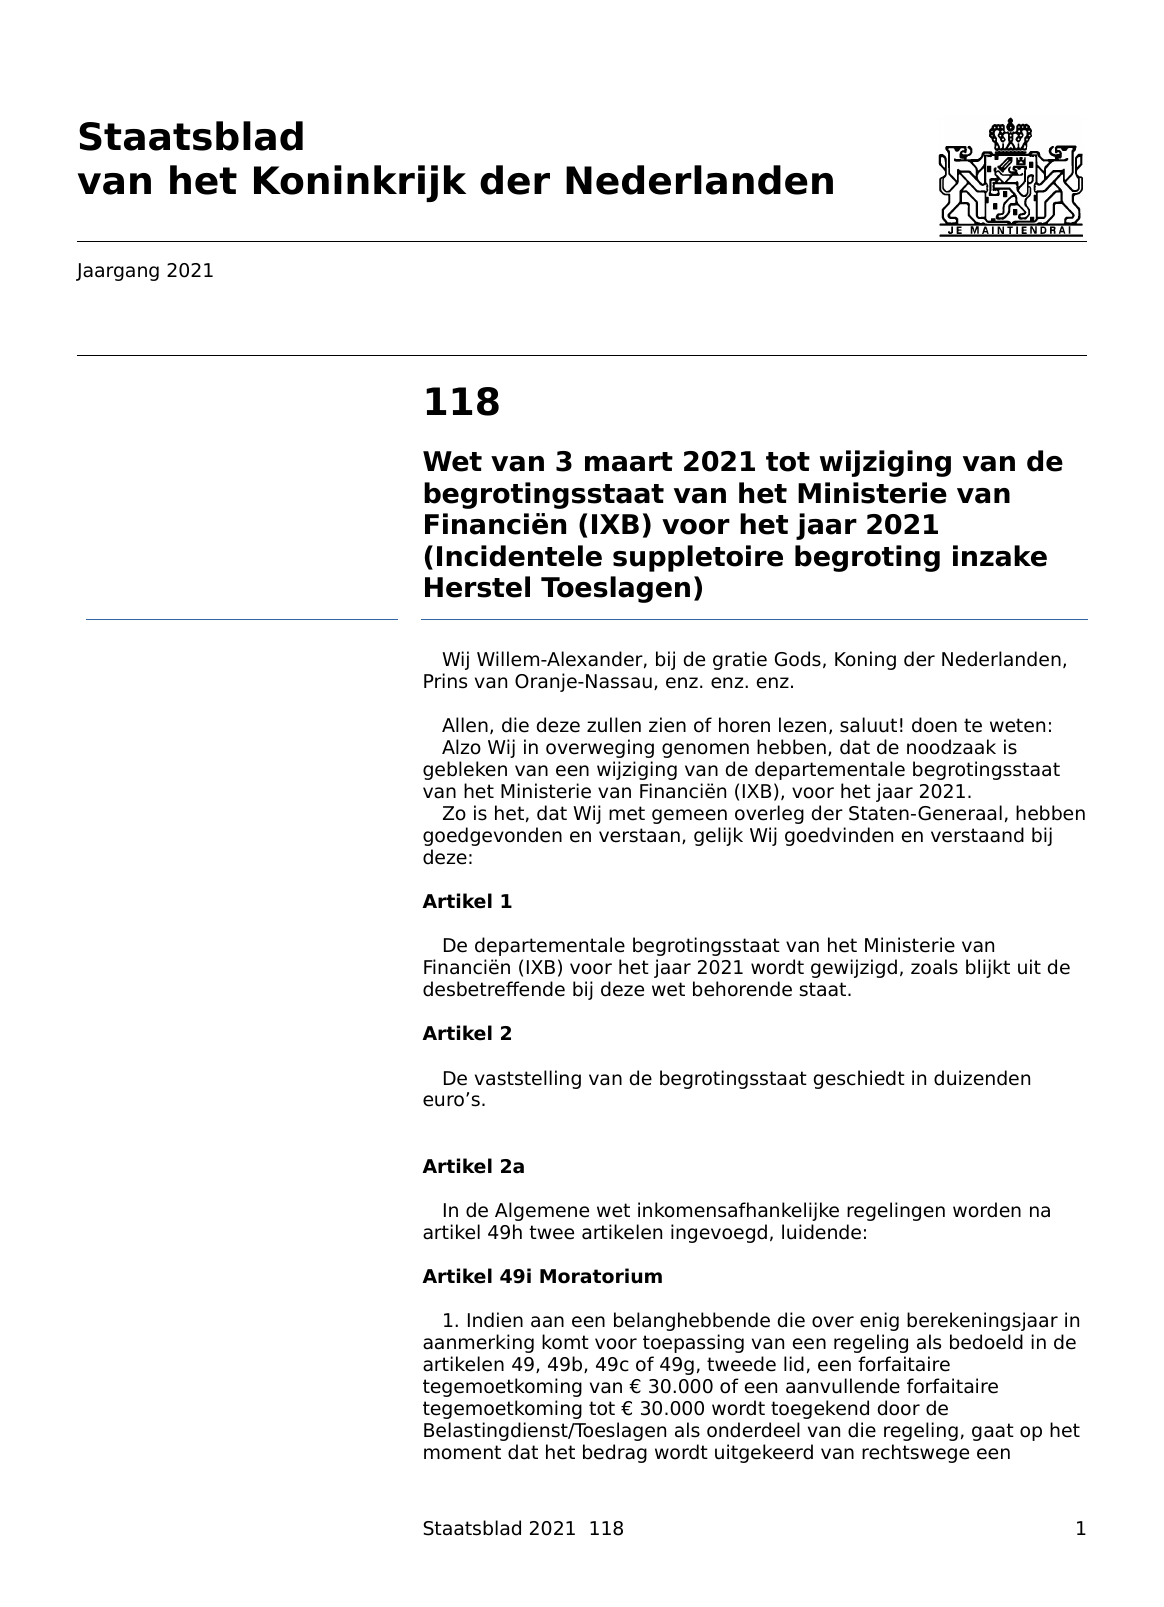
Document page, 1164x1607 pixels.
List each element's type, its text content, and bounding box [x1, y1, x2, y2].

text Wij Willem-Alexander, bij de gratie Gods, Koning der Nederlanden, Prins van Oranje-Nassau, enz. enz. enz. [422, 649, 1087, 693]
table_header [886, 100, 1087, 241]
table_header Staatsblad van het Koninkrijk der Nederlanden [77, 100, 886, 241]
text Allen, die deze zullen zien of horen lezen, saluut! doen te weten: [422, 715, 1087, 737]
subtitle Artikel 49i Moratorium [422, 1266, 1087, 1288]
picture [936, 115, 1087, 240]
table_cell Jaargang 2021 [77, 242, 1087, 355]
subtitle Artikel 1 [422, 891, 1087, 913]
text 1. Indien aan een belanghebbende die over enig berekeningsjaar in aanmerking komt voor toepassing van een regeling als bedoeld in de artikelen 49, 49b, 49c of 49g, tweede lid, een forfaitaire tegemoetkoming van € 30.000 of een aanvullende forfaitaire tegemoetkoming tot € 30.000 wordt toegekend door de Belastingdienst/Toeslagen als onderdeel van die regeling, gaat op het moment dat het bedrag wordt uitgekeerd van rechtswege een [422, 1310, 1087, 1464]
subtitle Artikel 2 [422, 1023, 1087, 1045]
text Wet van 3 maart 2021 tot wijziging van de begrotingsstaat van het Ministerie van Financiën (IXB) voor het jaar 2021 (Incidentele suppletoire begroting inzake Herstel Toeslagen) [422, 447, 1087, 604]
subtitle Artikel 2a [422, 1156, 1087, 1178]
text De departementale begrotingsstaat van het Ministerie van Financiën (IXB) voor het jaar 2021 wordt gewijzigd, zoals blijkt uit de desbetreffende bij deze wet behorende staat. [422, 935, 1087, 1001]
text Alzo Wij in overweging genomen hebben, dat de noodzaak is gebleken van een wijziging van de departementale begrotingsstaat van het Ministerie van Financiën (IXB), voor het jaar 2021. [422, 737, 1087, 803]
text In de Algemene wet inkomensafhankelijke regelingen worden na artikel 49h twee artikelen ingevoegd, luidende: [422, 1200, 1087, 1244]
text De vaststelling van de begrotingsstaat geschiedt in duizenden euro’s. [422, 1067, 1087, 1111]
text Zo is het, dat Wij met gemeen overleg der Staten-Generaal, hebben goedgevonden en verstaan, gelijk Wij goedvinden en verstaand bij deze: [422, 803, 1087, 869]
subtitle 118 [422, 381, 1087, 424]
